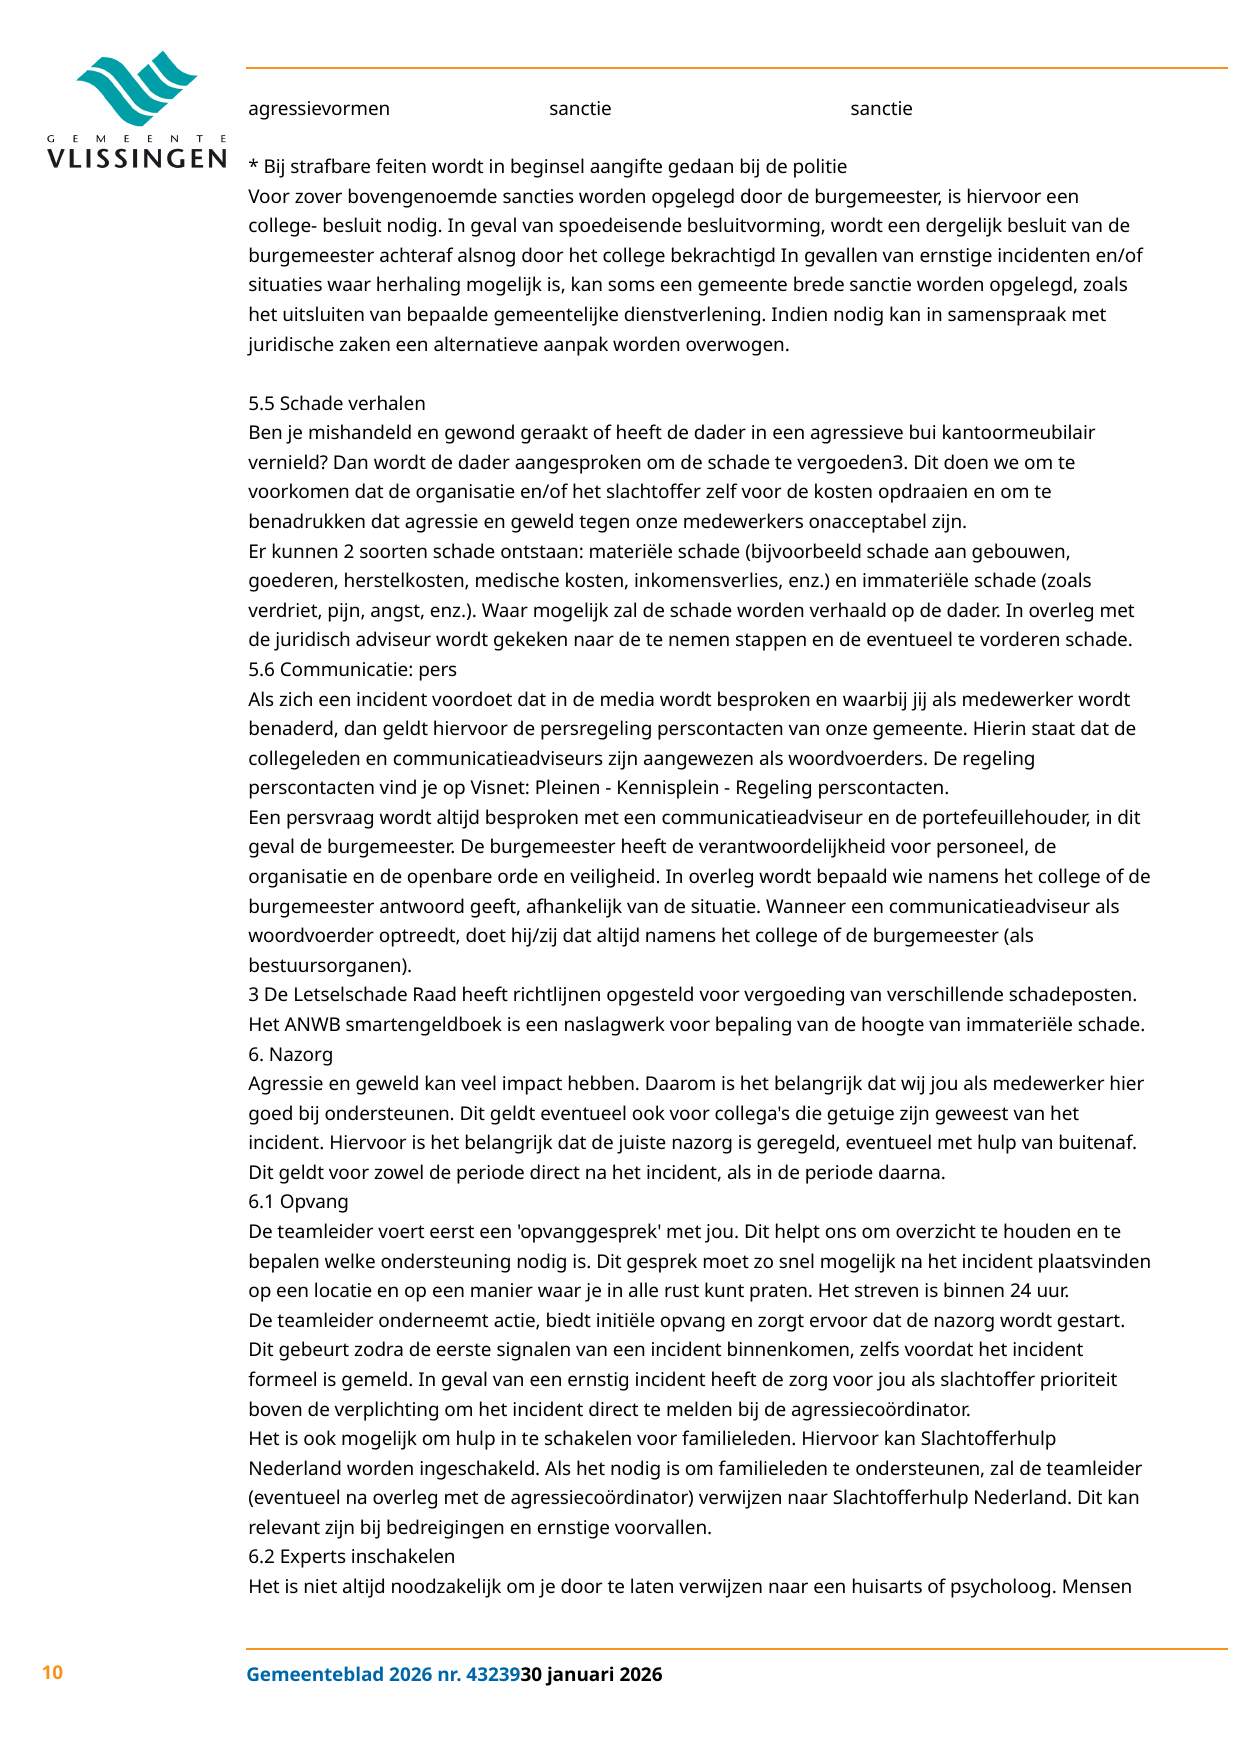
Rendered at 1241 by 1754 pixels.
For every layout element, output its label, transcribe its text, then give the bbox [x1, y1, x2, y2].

table_cell sanctie [850, 95, 1152, 121]
text Voor zover bovengenoemde sancties worden opgelegd door de burgemeester, is hiervoor een college- besluit nodig. In geval van spoedeisende besluitvorming, wordt een dergelijk besluit van de burgemeester achteraf alsnog door het college bekrachtigd In gevallen van ernstige incidenten en/of situaties waar herhaling mogelijk is, kan soms een gemeente brede sanctie worden opgelegd, zoals het uitsluiten van bepaalde gemeentelijke dienstverlening. Indien nodig kan in samenspraak met juridische zaken een alternatieve aanpak worden overwogen. [248, 183, 1152, 357]
text De teamleider onderneemt actie, biedt initiële opvang en zorgt ervoor dat de nazorg wordt gestart. Dit gebeurt zodra de eerste signalen van een incident binnenkomen, zelfs voordat het incident formeel is gemeld. In geval van een ernstig incident heeft de zorg voor jou als slachtoffer prioriteit boven de verplichting om het incident direct te melden bij de agressiecoördinator. [248, 1307, 1152, 1422]
text * Bij strafbare feiten wordt in beginsel aangifte gedaan bij de politie [248, 153, 1152, 179]
picture [41, 47, 231, 172]
text Een persvraag wordt altijd besproken met een communicatieadviseur en de portefeuillehouder, in dit geval de burgemeester. De burgemeester heeft de verantwoordelijkheid voor personeel, de organisatie en de openbare orde en veiligheid. In overleg wordt bepaald wie namens het college of de burgemeester antwoord geeft, afhankelijk van de situatie. Wanneer een communicatieadviseur als woordvoerder optreedt, doet hij/zij dat altijd namens het college of de burgemeester (als bestuursorganen). [248, 804, 1152, 978]
text Agressie en geweld kan veel impact hebben. Daarom is het belangrijk dat wij jou als medewerker hier goed bij ondersteunen. Dit geldt eventueel ook voor collega's die getuige zijn geweest van het incident. Hiervoor is het belangrijk dat de juiste nazorg is geregeld, eventueel met hulp van buitenaf. Dit geldt voor zowel de periode direct na het incident, als in de periode daarna. [248, 1070, 1152, 1185]
text 5.6 Communicatie: pers [248, 656, 1152, 682]
text 5.5 Schade verhalen [248, 390, 1152, 416]
text Ben je mishandeld en gewond geraakt of heeft de dader in een agressieve bui kantoormeubilair vernield? Dan wordt de dader aangesproken om de schade te vergoeden3. Dit doen we om te voorkomen dat de organisatie en/of het slachtoffer zelf voor de kosten opdraaien en om te benadrukken dat agressie en geweld tegen onze medewerkers onacceptabel zijn. [248, 419, 1152, 534]
table_cell agressievormen [248, 95, 549, 121]
text 3 De Letselschade Raad heeft richtlijnen opgesteld voor vergoeding van verschillende schadeposten. Het ANWB smartengeldboek is een naslagwerk voor bepaling van de hoogte van immateriële schade. [248, 982, 1152, 1037]
table_cell sanctie [549, 95, 850, 121]
text Als zich een incident voordoet dat in de media wordt besproken en waarbij jij als medewerker wordt benaderd, dan geldt hiervoor de persregeling perscontacten van onze gemeente. Hierin staat dat de collegeleden en communicatieadviseurs zijn aangewezen als woordvoerders. De regeling perscontacten vind je op Visnet: Pleinen - Kennisplein - Regeling perscontacten. [248, 686, 1152, 800]
text 6.1 Opvang [248, 1189, 1152, 1214]
text De teamleider voert eerst een 'opvanggesprek' met jou. Dit helpt ons om overzicht te houden en te bepalen welke ondersteuning nodig is. Dit gesprek moet zo snel mogelijk na het incident plaatsvinden op een locatie en op een manier waar je in alle rust kunt praten. Het streven is binnen 24 uur. [248, 1218, 1152, 1303]
text Er kunnen 2 soorten schade ontstaan: materiële schade (bijvoorbeeld schade aan gebouwen, goederen, herstelkosten, medische kosten, inkomensverlies, enz.) en immateriële schade (zoals verdriet, pijn, angst, enz.). Waar mogelijk zal de schade worden verhaald op de dader. In overleg met de juridisch adviseur wordt gekeken naar de te nemen stappen en de eventueel te vorderen schade. [248, 538, 1152, 652]
text 6.2 Experts inschakelen [248, 1544, 1152, 1569]
text Het is niet altijd noodzakelijk om je door te laten verwijzen naar een huisarts of psycholoog. Mensen [248, 1573, 1152, 1599]
text Het is ook mogelijk om hulp in te schakelen voor familieleden. Hiervoor kan Slachtofferhulp Nederland worden ingeschakeld. Als het nodig is om familieleden te ondersteunen, zal de teamleider (eventueel na overleg met de agressiecoördinator) verwijzen naar Slachtofferhulp Nederland. Dit kan relevant zijn bij bedreigingen en ernstige voorvallen. [248, 1425, 1152, 1540]
text 6. Nazorg [248, 1041, 1152, 1067]
